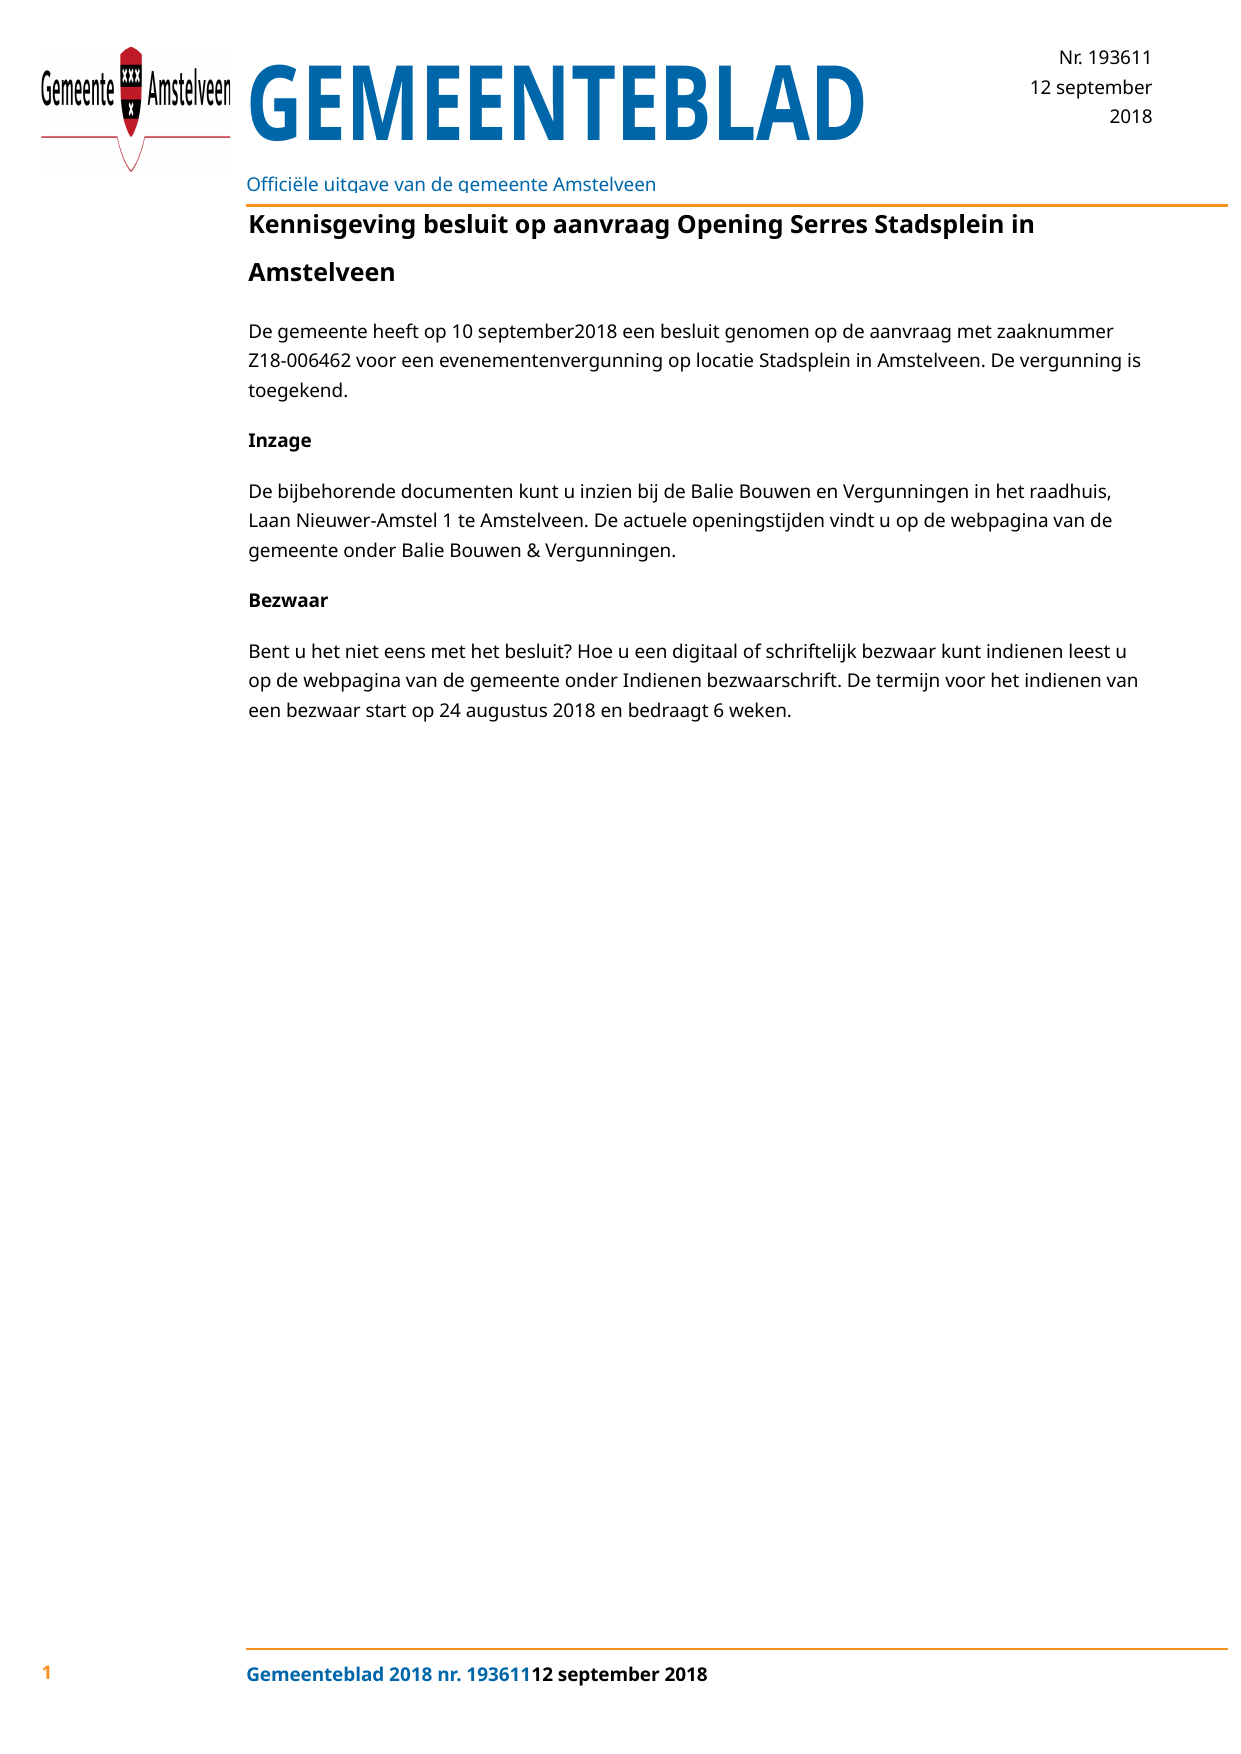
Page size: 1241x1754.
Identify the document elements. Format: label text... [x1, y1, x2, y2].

text Bezwaar [248, 587, 1152, 613]
text De bijbehorende documenten kunt u inzien bij de Balie Bouwen en Vergunningen in het raadhuis, Laan Nieuwer-Amstel 1 te Amstelveen. De actuele openingstijden vindt u op de webpagina van de gemeente onder Balie Bouwen & Vergunningen. [248, 478, 1152, 563]
text Inzage [248, 427, 1152, 453]
text Kennisgeving besluit op aanvraag Opening Serres Stadsplein in Amstelveen [248, 207, 1152, 288]
text De gemeente heeft op 10 september2018 een besluit genomen op de aanvraag met zaaknummer Z18-006462 voor een evenementenvergunning op locatie Stadsplein in Amstelveen. De vergunning is toegekend. [248, 318, 1152, 403]
picture [41, 47, 231, 172]
text Bent u het niet eens met het besluit? Hoe u een digitaal of schriftelijk bezwaar kunt indienen leest u op de webpagina van de gemeente onder Indienen bezwaarschrift. De termijn voor het indienen van een bezwaar start op 24 augustus 2018 en bedraagt 6 weken. [248, 638, 1152, 723]
